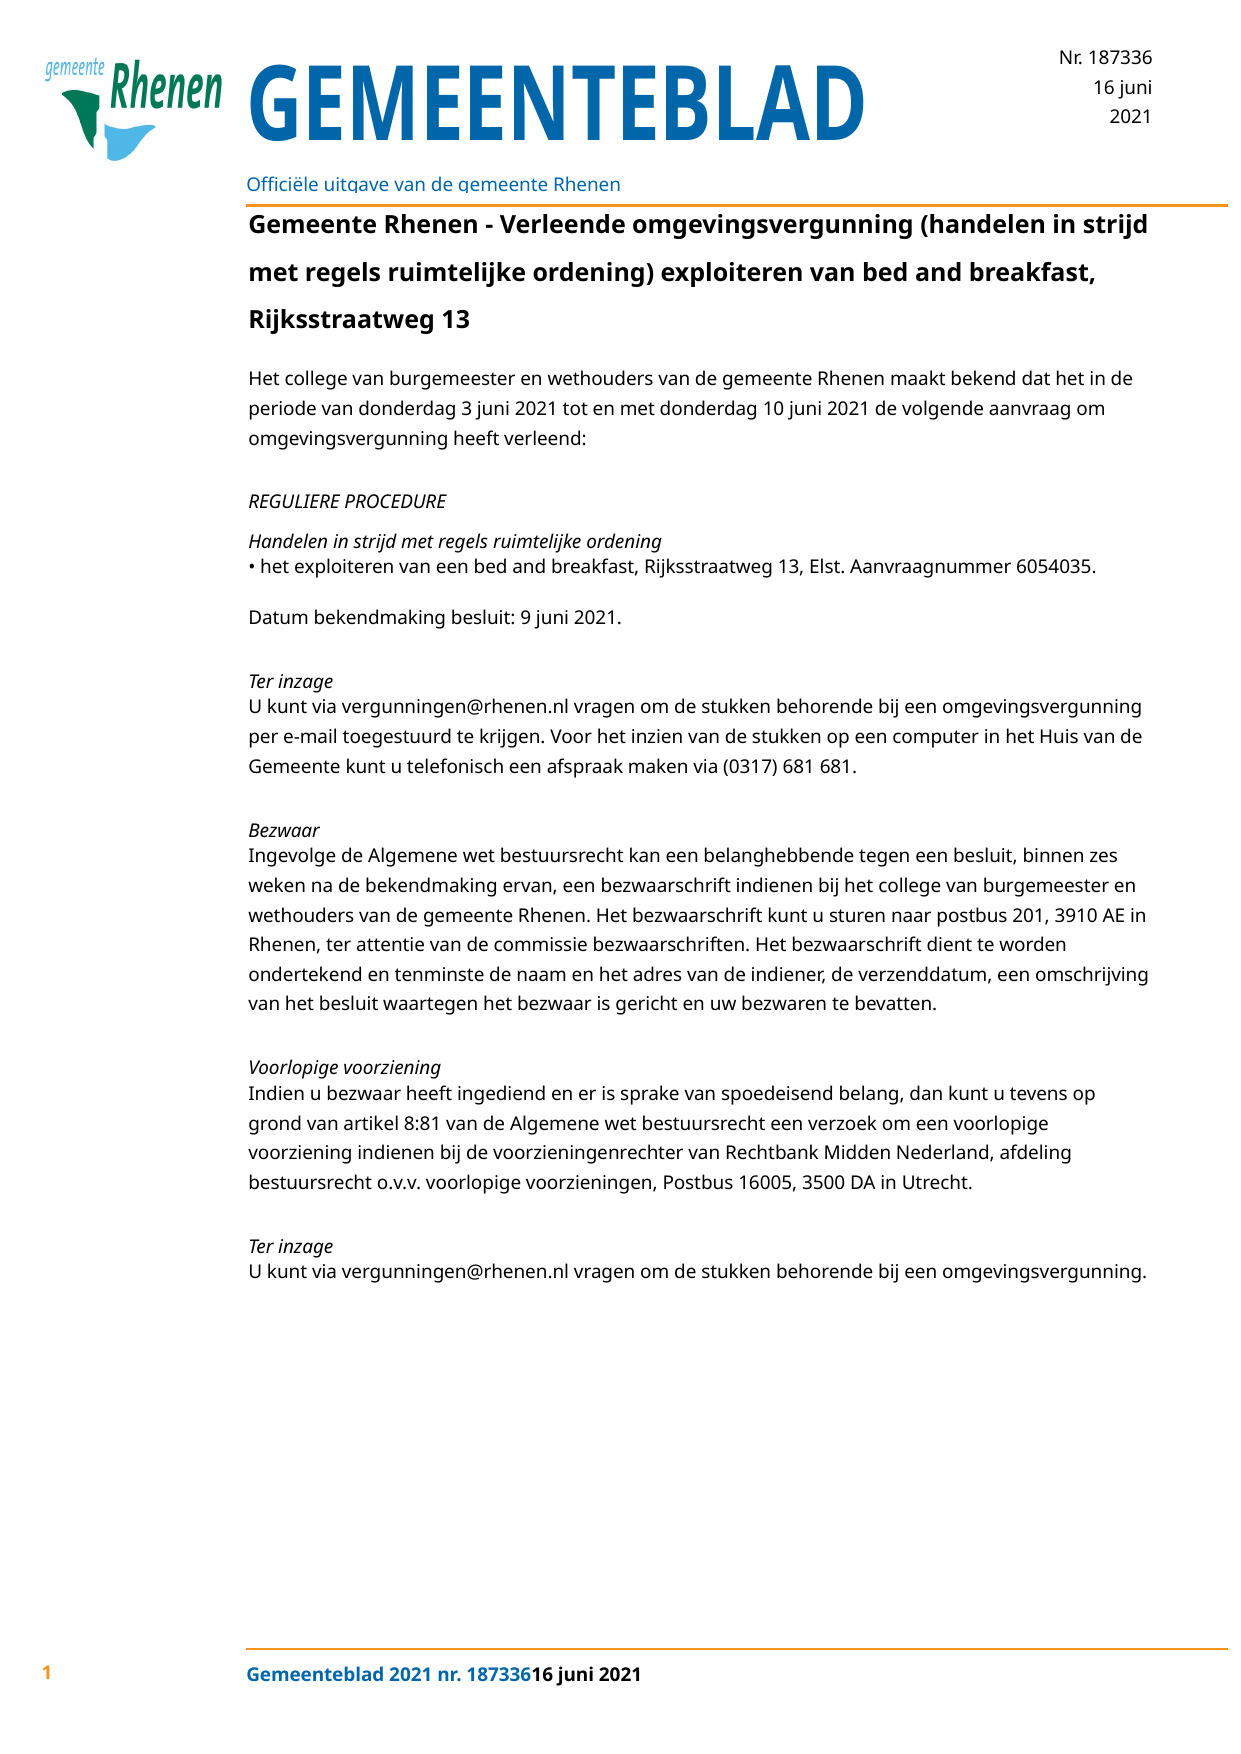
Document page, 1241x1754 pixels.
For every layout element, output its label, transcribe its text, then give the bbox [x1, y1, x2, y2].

text Gemeente Rhenen - Verleende omgevingsvergunning (handelen in strijd met regels ruimtelijke ordening) exploiteren van bed and breakfast, Rijksstraatweg 13 [248, 207, 1152, 336]
text Ter inzage [248, 668, 1152, 694]
text Datum bekendmaking besluit: 9 juni 2021. [248, 604, 1152, 630]
text U kunt via vergunningen@rhenen.nl vragen om de stukken behorende bij een omgevingsvergunning per e-mail toegestuurd te krijgen. Voor het inzien van de stukken op een computer in het Huis van de Gemeente kunt u telefonisch een afspraak maken via (0317) 681 681. [248, 694, 1152, 779]
text Bezwaar [248, 817, 1152, 843]
picture [41, 47, 231, 172]
text Voorlopige voorziening [248, 1054, 1152, 1080]
text U kunt via vergunningen@rhenen.nl vragen om de stukken behorende bij een omgevingsvergunning. [248, 1259, 1152, 1284]
text Ingevolge de Algemene wet bestuursrecht kan een belanghebbende tegen een besluit, binnen zes weken na de bekendmaking ervan, een bezwaarschrift indienen bij het college van burgemeester en wethouders van de gemeente Rhenen. Het bezwaarschrift kunt u sturen naar postbus 201, 3910 AE in Rhenen, ter attentie van de commissie bezwaarschriften. Het bezwaarschrift dient te worden ondertekend en tenminste de naam en het adres van de indiener, de verzenddatum, een omschrijving van het besluit waartegen het bezwaar is gericht en uw bezwaren te bevatten. [248, 843, 1152, 1016]
text REGULIERE PROCEDURE [248, 489, 1152, 514]
text Indien u bezwaar heeft ingediend en er is sprake van spoedeisend belang, dan kunt u tevens op grond van artikel 8:81 van de Algemene wet bestuursrecht een verzoek om een voorlopige voorziening indienen bij de voorzieningenrechter van Rechtbank Midden Nederland, afdeling bestuursrecht o.v.v. voorlopige voorzieningen, Postbus 16005, 3500 DA in Utrecht. [248, 1080, 1152, 1195]
text Het college van burgemeester en wethouders van de gemeente Rhenen maakt bekend dat het in de periode van donderdag 3 juni 2021 tot en met donderdag 10 juni 2021 de volgende aanvraag om omgevingsvergunning heeft verleend: [248, 366, 1152, 450]
text Handelen in strijd met regels ruimtelijke ordening [248, 528, 1152, 554]
text Ter inzage [248, 1233, 1152, 1259]
text • het exploiteren van een bed and breakfast, Rijksstraatweg 13, Elst. Aanvraagnummer 6054035. [248, 554, 1152, 579]
